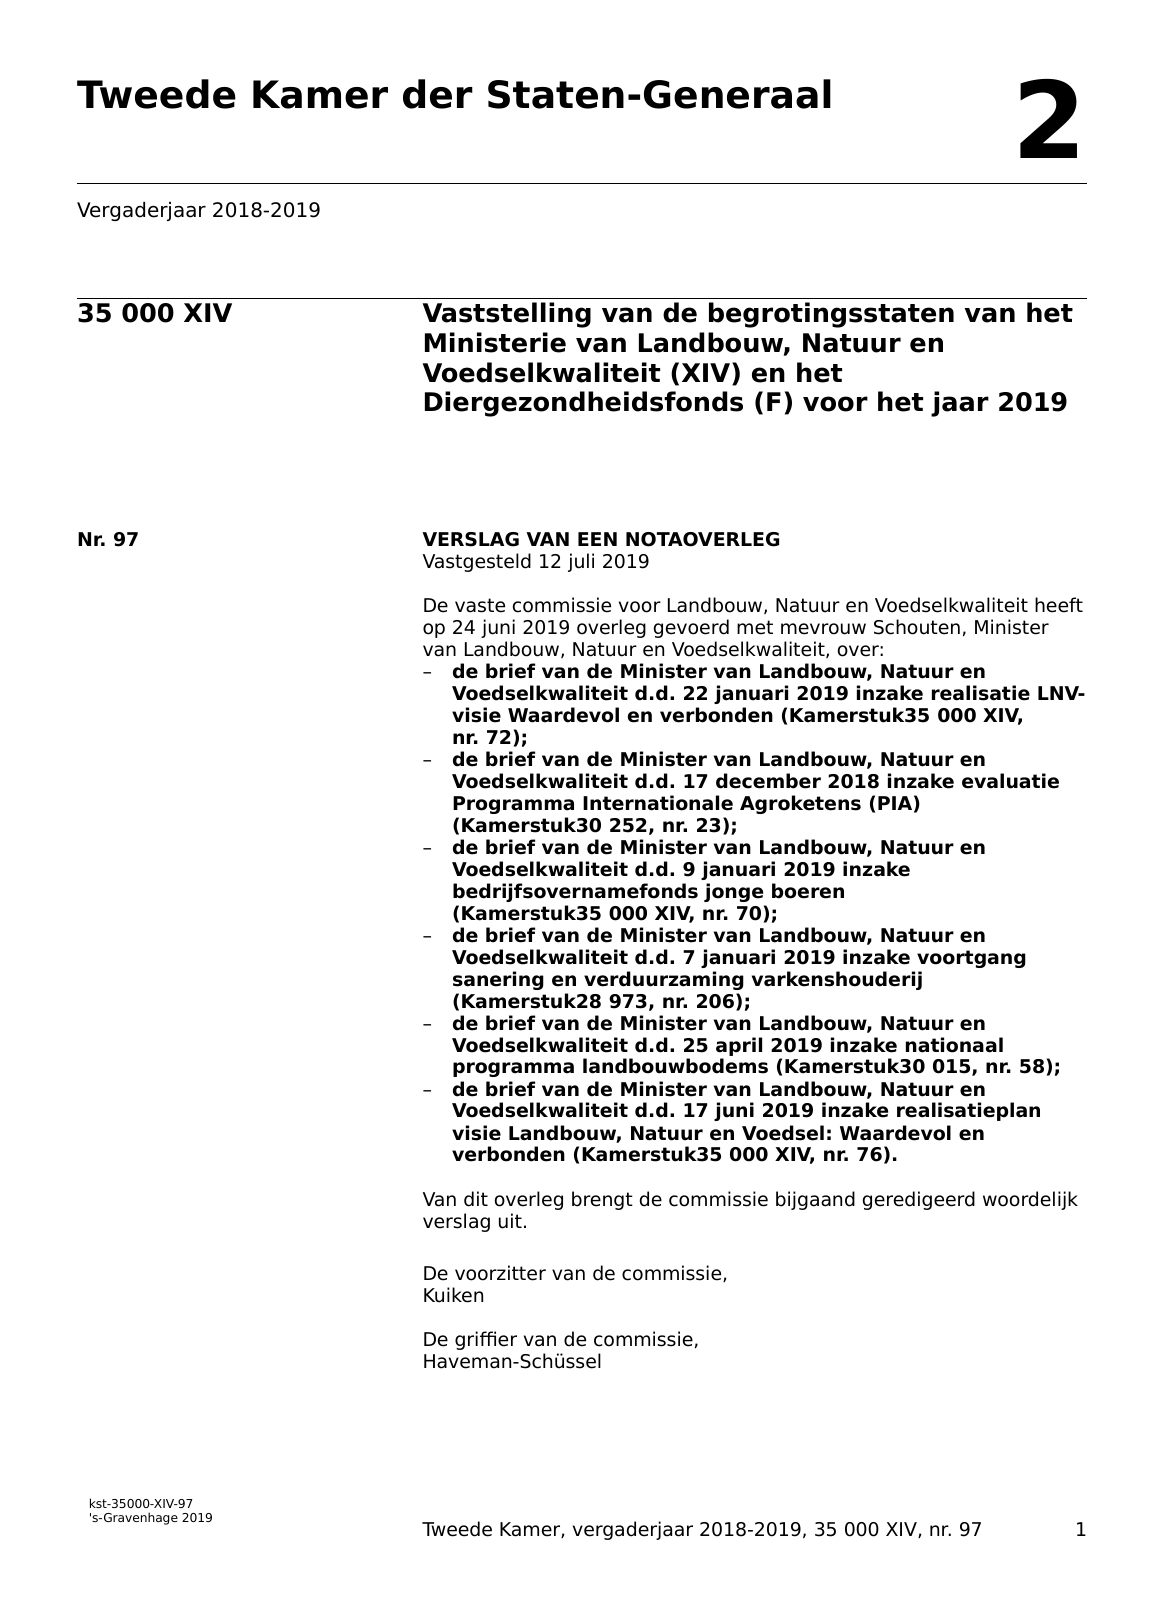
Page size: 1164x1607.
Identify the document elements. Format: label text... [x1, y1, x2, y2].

text De griffier van de commissie, Haveman-Schüssel [422, 1329, 1087, 1373]
text – de brief van de Minister van Landbouw, Natuur en Voedselkwaliteit d.d. 25 april 2019 inzake nationaal programma landbouwbodems (Kamerstuk30 015, nr. 58); [422, 1012, 1087, 1078]
text Vastgesteld 12 juli 2019 [422, 551, 1087, 573]
text – de brief van de Minister van Landbouw, Natuur en Voedselkwaliteit d.d. 17 december 2018 inzake evaluatie Programma Internationale Agroketens (PIA) (Kamerstuk30 252, nr. 23); [422, 749, 1087, 837]
table_header 2 [886, 59, 1087, 183]
text – de brief van de Minister van Landbouw, Natuur en Voedselkwaliteit d.d. 17 juni 2019 inzake realisatieplan visie Landbouw, Natuur en Voedsel: Waardevol en verbonden (Kamerstuk35 000 XIV, nr. 76). [422, 1078, 1087, 1166]
text – de brief van de Minister van Landbouw, Natuur en Voedselkwaliteit d.d. 9 januari 2019 inzake bedrijfsovernamefonds jonge boeren (Kamerstuk35 000 XIV, nr. 70); [422, 837, 1087, 924]
table_cell Vergaderjaar 2018-2019 [77, 184, 1087, 298]
table_header Tweede Kamer der Staten-Generaal [77, 59, 886, 183]
text Van dit overleg brengt de commissie bijgaand geredigeerd woordelijk verslag uit. [422, 1188, 1087, 1232]
text 's-Gravenhage 2019 [88, 1511, 323, 1525]
text De vaste commissie voor Landbouw, Natuur en Voedselkwaliteit heeft op 24 juni 2019 overleg gevoerd met mevrouw Schouten, Minister van Landbouw, Natuur en Voedselkwaliteit, over: [422, 595, 1087, 661]
text – de brief van de Minister van Landbouw, Natuur en Voedselkwaliteit d.d. 7 januari 2019 inzake voortgang sanering en verduurzaming varkenshouderij (Kamerstuk28 973, nr. 206); [422, 924, 1087, 1012]
text – de brief van de Minister van Landbouw, Natuur en Voedselkwaliteit d.d. 22 januari 2019 inzake realisatie LNV-visie Waardevol en verbonden (Kamerstuk35 000 XIV, nr. 72); [422, 661, 1087, 749]
text De voorzitter van de commissie, Kuiken [422, 1262, 1087, 1306]
text kst-35000-XIV-97 [88, 1497, 323, 1511]
subtitle Nr. 97 VERSLAG VAN EEN NOTAOVERLEG [77, 529, 1087, 551]
subtitle 35 000 XIV Vaststelling van de begrotingsstaten van het Ministerie van Landbouw, Natuur en Voedselkwaliteit (XIV) en het Diergezondheidsfonds (F) voor het jaar 2019 [77, 299, 1087, 418]
